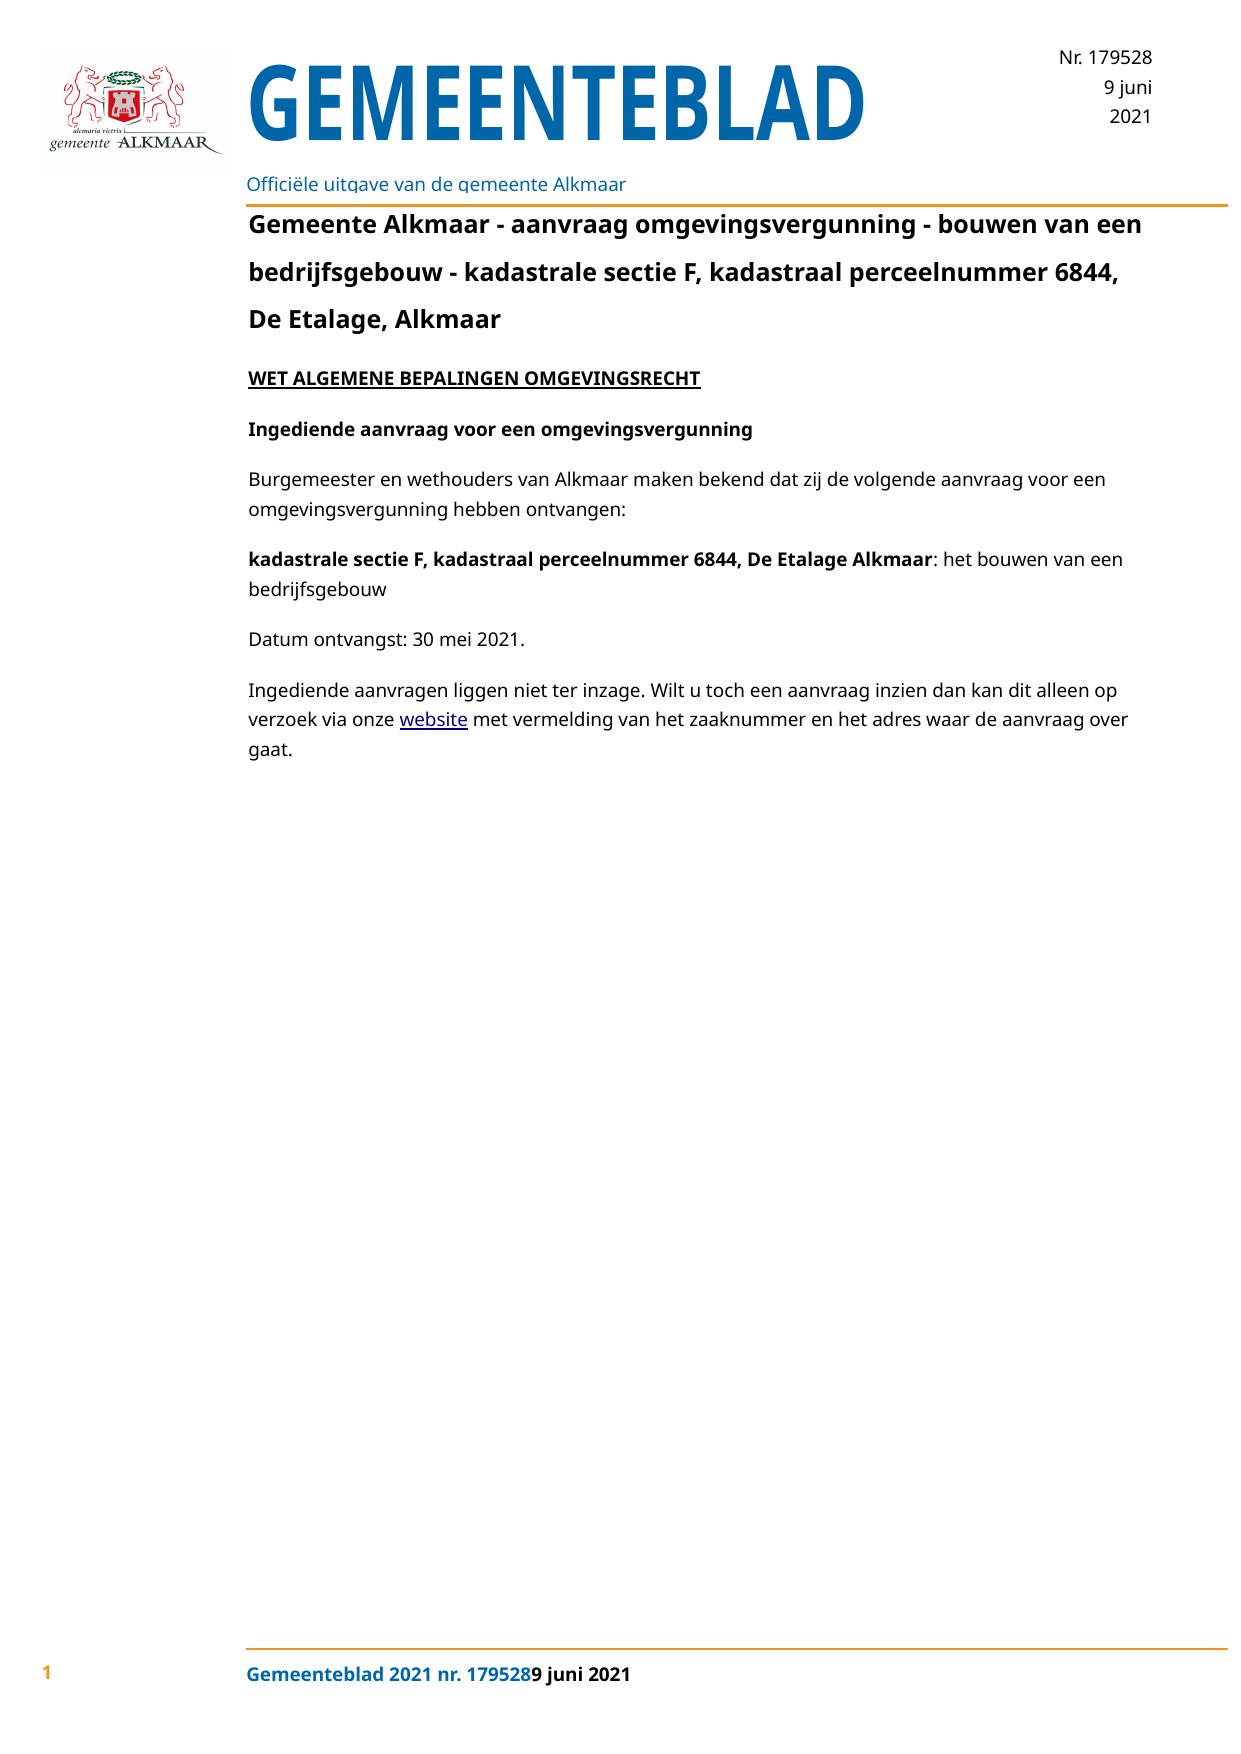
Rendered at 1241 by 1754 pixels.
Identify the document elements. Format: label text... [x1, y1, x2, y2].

text Datum ontvangst: 30 mei 2021. [248, 626, 1152, 652]
text Burgemeester en wethouders van Alkmaar maken bekend dat zij de volgende aanvraag voor een omgevingsvergunning hebben ontvangen: [248, 466, 1152, 522]
text WET ALGEMENE BEPALINGEN OMGEVINGSRECHT [248, 366, 1152, 391]
text Gemeente Alkmaar - aanvraag omgevingsvergunning - bouwen van een bedrijfsgebouw - kadastrale sectie F, kadastraal perceelnummer 6844, De Etalage, Alkmaar [248, 207, 1152, 336]
text Ingediende aanvraag voor een omgevingsvergunning [248, 416, 1152, 442]
text Ingediende aanvragen liggen niet ter inzage. Wilt u toch een aanvraag inzien dan kan dit alleen op verzoek via onze website met vermelding van het zaaknummer en het adres waar de aanvraag over gaat. [248, 677, 1152, 762]
text kadastrale sectie F, kadastraal perceelnummer 6844, De Etalage Alkmaar: het bouwen van een bedrijfsgebouw [248, 546, 1152, 602]
picture [41, 47, 231, 172]
